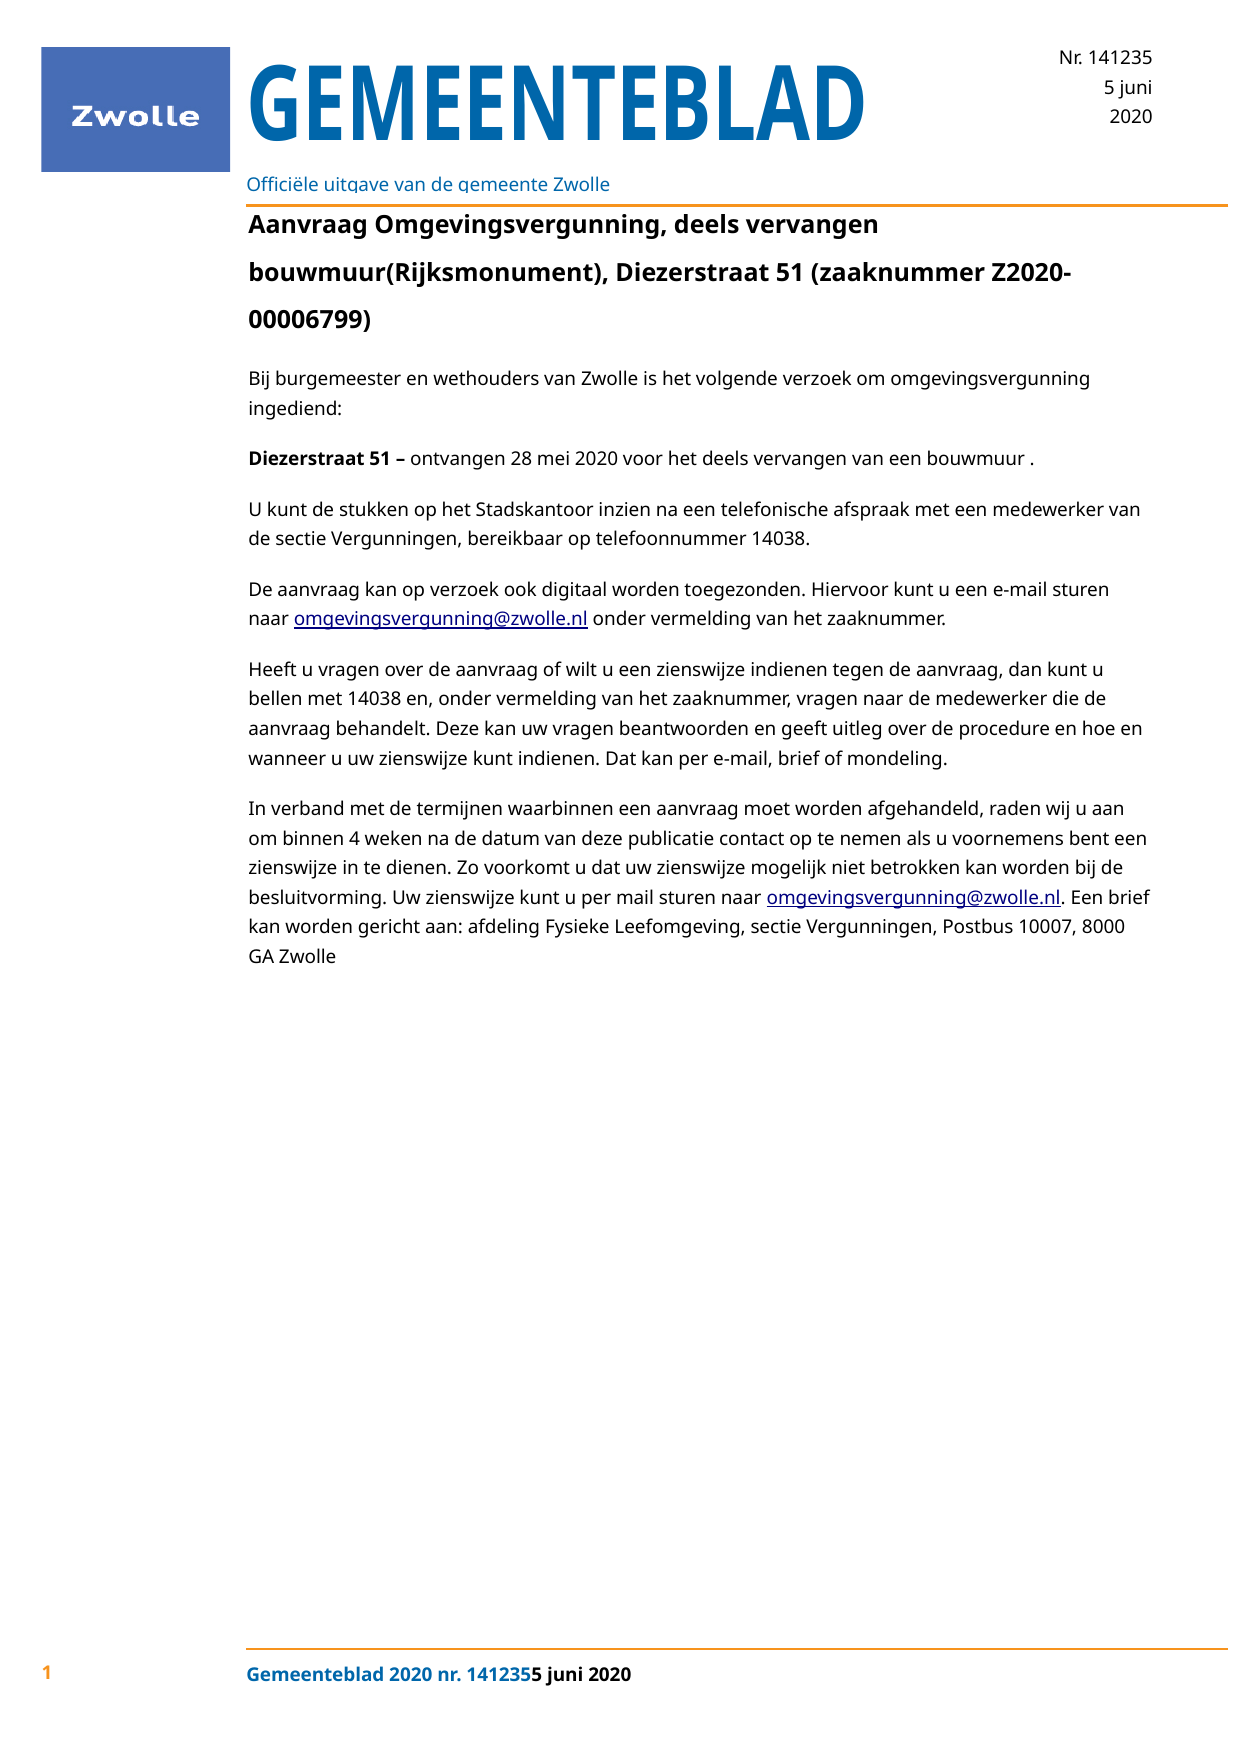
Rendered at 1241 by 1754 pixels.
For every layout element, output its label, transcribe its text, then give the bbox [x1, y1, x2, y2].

text U kunt de stukken op het Stadskantoor inzien na een telefonische afspraak met een medewerker van de sectie Vergunningen, bereikbaar op telefoonnummer 14038. [248, 496, 1152, 551]
picture [41, 47, 231, 172]
text Heeft u vragen over de aanvraag of wilt u een zienswijze indienen tegen de aanvraag, dan kunt u bellen met 14038 en, onder vermelding van het zaaknummer, vragen naar de medewerker die de aanvraag behandelt. Deze kan uw vragen beantwoorden en geeft uitleg over de procedure en hoe en wanneer u uw zienswijze kunt indienen. Dat kan per e-mail, brief of mondeling. [248, 656, 1152, 770]
text Aanvraag Omgevingsvergunning, deels vervangen bouwmuur(Rijksmonument), Diezerstraat 51 (zaaknummer Z2020-00006799) [248, 207, 1152, 336]
text In verband met de termijnen waarbinnen een aanvraag moet worden afgehandeld, raden wij u aan om binnen 4 weken na de datum van deze publicatie contact op te nemen als u voornemens bent een zienswijze in te dienen. Zo voorkomt u dat uw zienswijze mogelijk niet betrokken kan worden bij de besluitvorming. Uw zienswijze kunt u per mail sturen naar omgevingsvergunning@zwolle.nl. Een brief kan worden gericht aan: afdeling Fysieke Leefomgeving, sectie Vergunningen, Postbus 10007, 8000 GA Zwolle [248, 795, 1152, 969]
text Bij burgemeester en wethouders van Zwolle is het volgende verzoek om omgevingsvergunning ingediend: [248, 366, 1152, 421]
text De aanvraag kan op verzoek ook digitaal worden toegezonden. Hiervoor kunt u een e-mail sturen naar omgevingsvergunning@zwolle.nl onder vermelding van het zaaknummer. [248, 576, 1152, 631]
text Diezerstraat 51 – ontvangen 28 mei 2020 voor het deels vervangen van een bouwmuur . [248, 446, 1152, 471]
